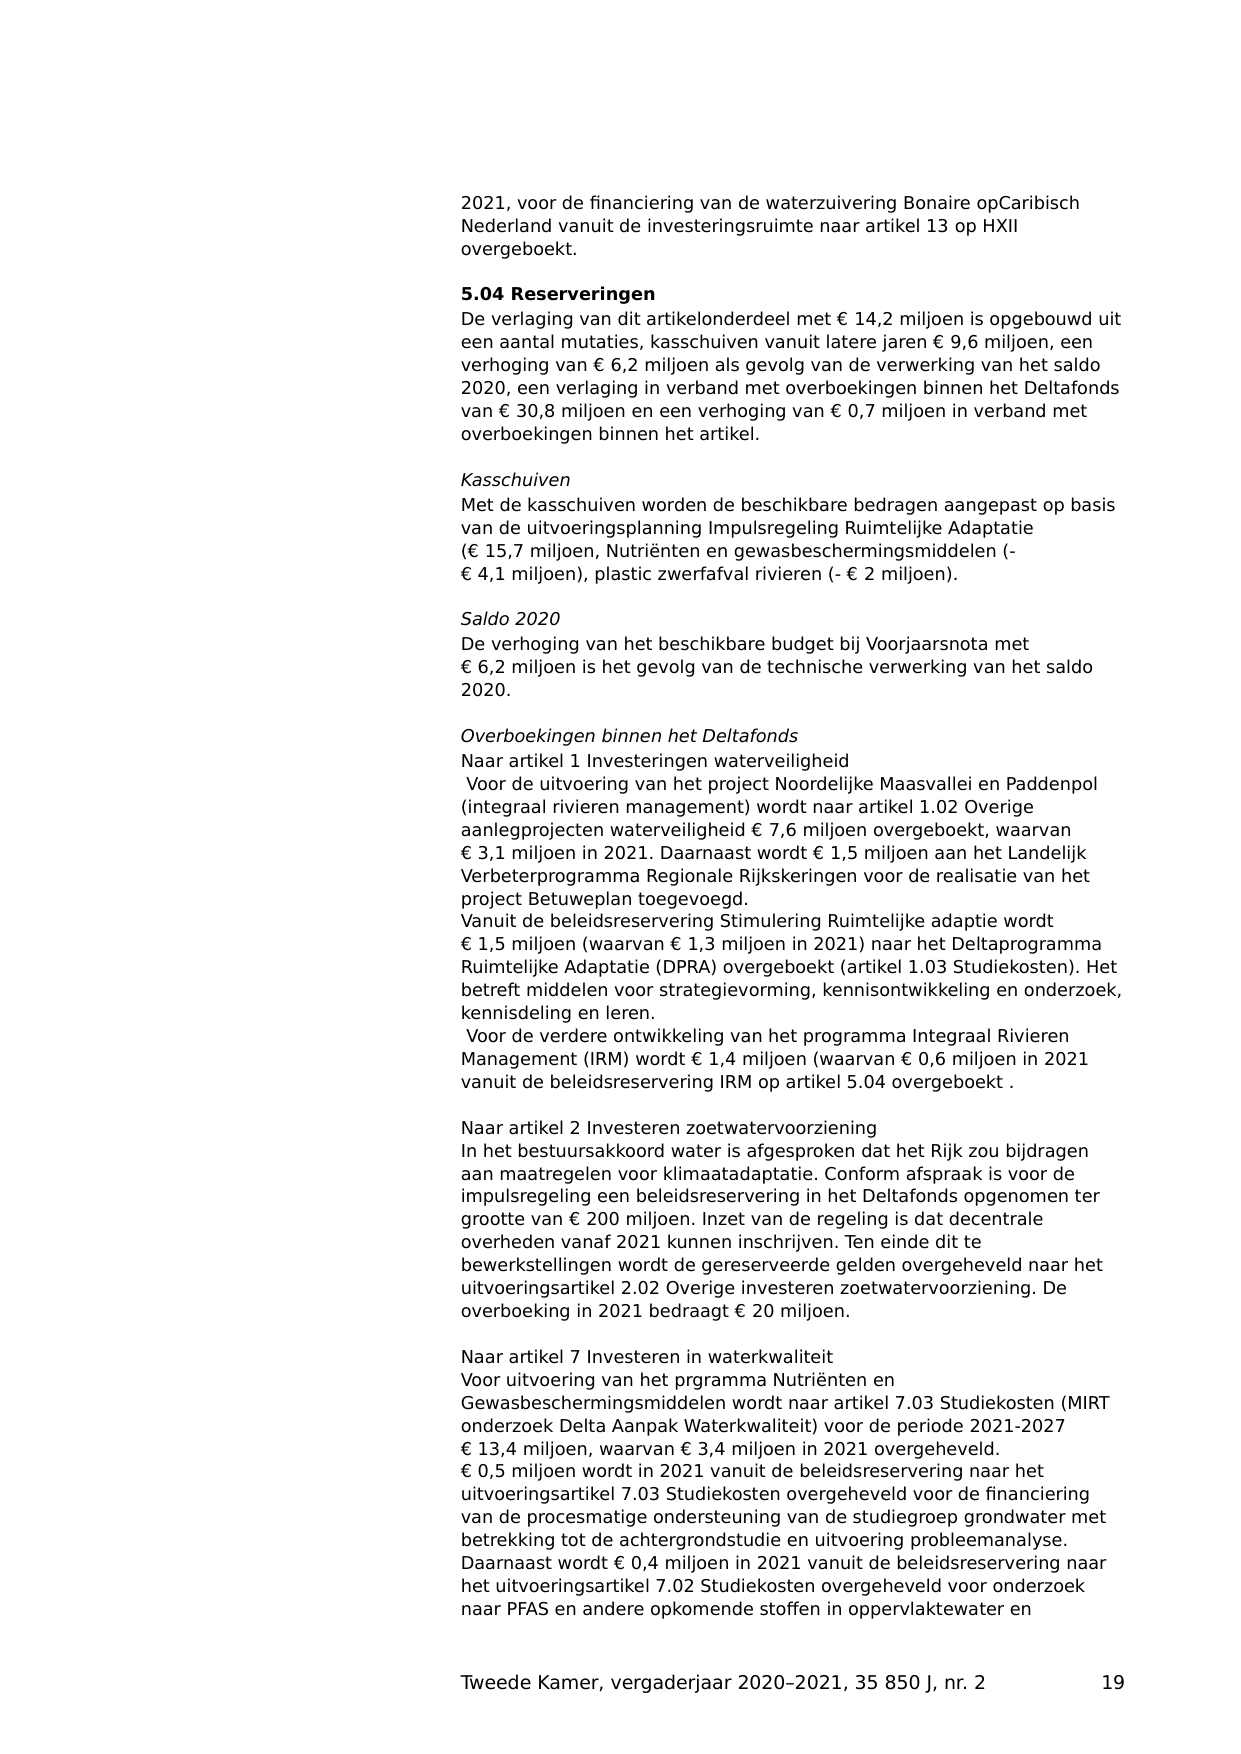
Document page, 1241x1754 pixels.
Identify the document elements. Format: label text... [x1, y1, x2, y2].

text 2021, voor de financiering van de waterzuivering Bonaire opCaribisch Nederland vanuit de investeringsruimte naar artikel 13 op HXII overgeboekt. [461, 191, 1125, 259]
text Kasschuiven [461, 468, 1125, 491]
text De verlaging van dit artikelonderdeel met € 14,2 miljoen is opgebouwd uit een aantal mutaties, kasschuiven vanuit latere jaren € 9,6 miljoen, een verhoging van € 6,2 miljoen als gevolg van de verwerking van het saldo 2020, een verlaging in verband met overboekingen binnen het Deltafonds van € 30,8 miljoen en een verhoging van € 0,7 miljoen in verband met overboekingen binnen het artikel. [461, 307, 1125, 445]
text De verhoging van het beschikbare budget bij Voorjaarsnota met € 6,2 miljoen is het gevolg van de technische verwerking van het saldo 2020. [461, 632, 1125, 701]
text Met de kasschuiven worden de beschikbare bedragen aangepast op basis van de uitvoeringsplanning Impulsregeling Ruimtelijke Adaptatie (€ 15,7 miljoen, Nutriënten en gewasbeschermingsmiddelen (- € 4,1 miljoen), plastic zwerfafval rivieren (- € 2 miljoen). [461, 493, 1125, 584]
text Naar artikel 2 Investeren zoetwatervoorziening In het bestuursakkoord water is afgesproken dat het Rijk zou bijdragen aan maatregelen voor klimaatadaptatie. Conform afspraak is voor de impulsregeling een beleidsreservering in het Deltafonds opgenomen ter grootte van € 200 miljoen. Inzet van de regeling is dat decentrale overheden vanaf 2021 kunnen inschrijven. Ten einde dit te bewerkstellingen wordt de gereserveerde gelden overgeheveld naar het uitvoeringsartikel 2.02 Overige investeren zoetwatervoorziening. De overboeking in 2021 bedraagt € 20 miljoen. Naar artikel 7 Investeren in waterkwaliteit Voor uitvoering van het prgramma Nutriënten en Gewasbeschermingsmiddelen wordt naar artikel 7.03 Studiekosten (MIRT onderzoek Delta Aanpak Waterkwaliteit) voor de periode 2021-2027 € 13,4 miljoen, waarvan € 3,4 miljoen in 2021 overgeheveld. € 0,5 miljoen wordt in 2021 vanuit de beleidsreservering naar het uitvoeringsartikel 7.03 Studiekosten overgeheveld voor de financiering van de procesmatige ondersteuning van de studiegroep grondwater met betrekking tot de achtergrondstudie en uitvoering probleemanalyse. Daarnaast wordt € 0,4 miljoen in 2021 vanuit de beleidsreservering naar het uitvoeringsartikel 7.02 Studiekosten overgeheveld voor onderzoek naar PFAS en andere opkomende stoffen in oppervlaktewater en [461, 1116, 1125, 1620]
text Saldo 2020 [461, 607, 1125, 630]
text Overboekingen binnen het Deltafonds [461, 724, 1125, 747]
text Naar artikel 1 Investeringen waterveiligheid Voor de uitvoering van het project Noordelijke Maasvallei en Paddenpol (integraal rivieren management) wordt naar artikel 1.02 Overige aanlegprojecten waterveiligheid € 7,6 miljoen overgeboekt, waarvan € 3,1 miljoen in 2021. Daarnaast wordt € 1,5 miljoen aan het Landelijk Verbeterprogramma Regionale Rijkskeringen voor de realisatie van het project Betuweplan toegevoegd. Vanuit de beleidsreservering Stimulering Ruimtelijke adaptie wordt € 1,5 miljoen (waarvan € 1,3 miljoen in 2021) naar het Deltaprogramma Ruimtelijke Adaptatie (DPRA) overgeboekt (artikel 1.03 Studiekosten). Het betreft middelen voor strategievorming, kennisontwikkeling en onderzoek, kennisdeling en leren. Voor de verdere ontwikkeling van het programma Integraal Rivieren Management (IRM) wordt € 1,4 miljoen (waarvan € 0,6 miljoen in 2021 vanuit de beleidsreservering IRM op artikel 5.04 overgeboekt . [461, 749, 1125, 1093]
text 5.04 Reserveringen [461, 282, 1125, 305]
